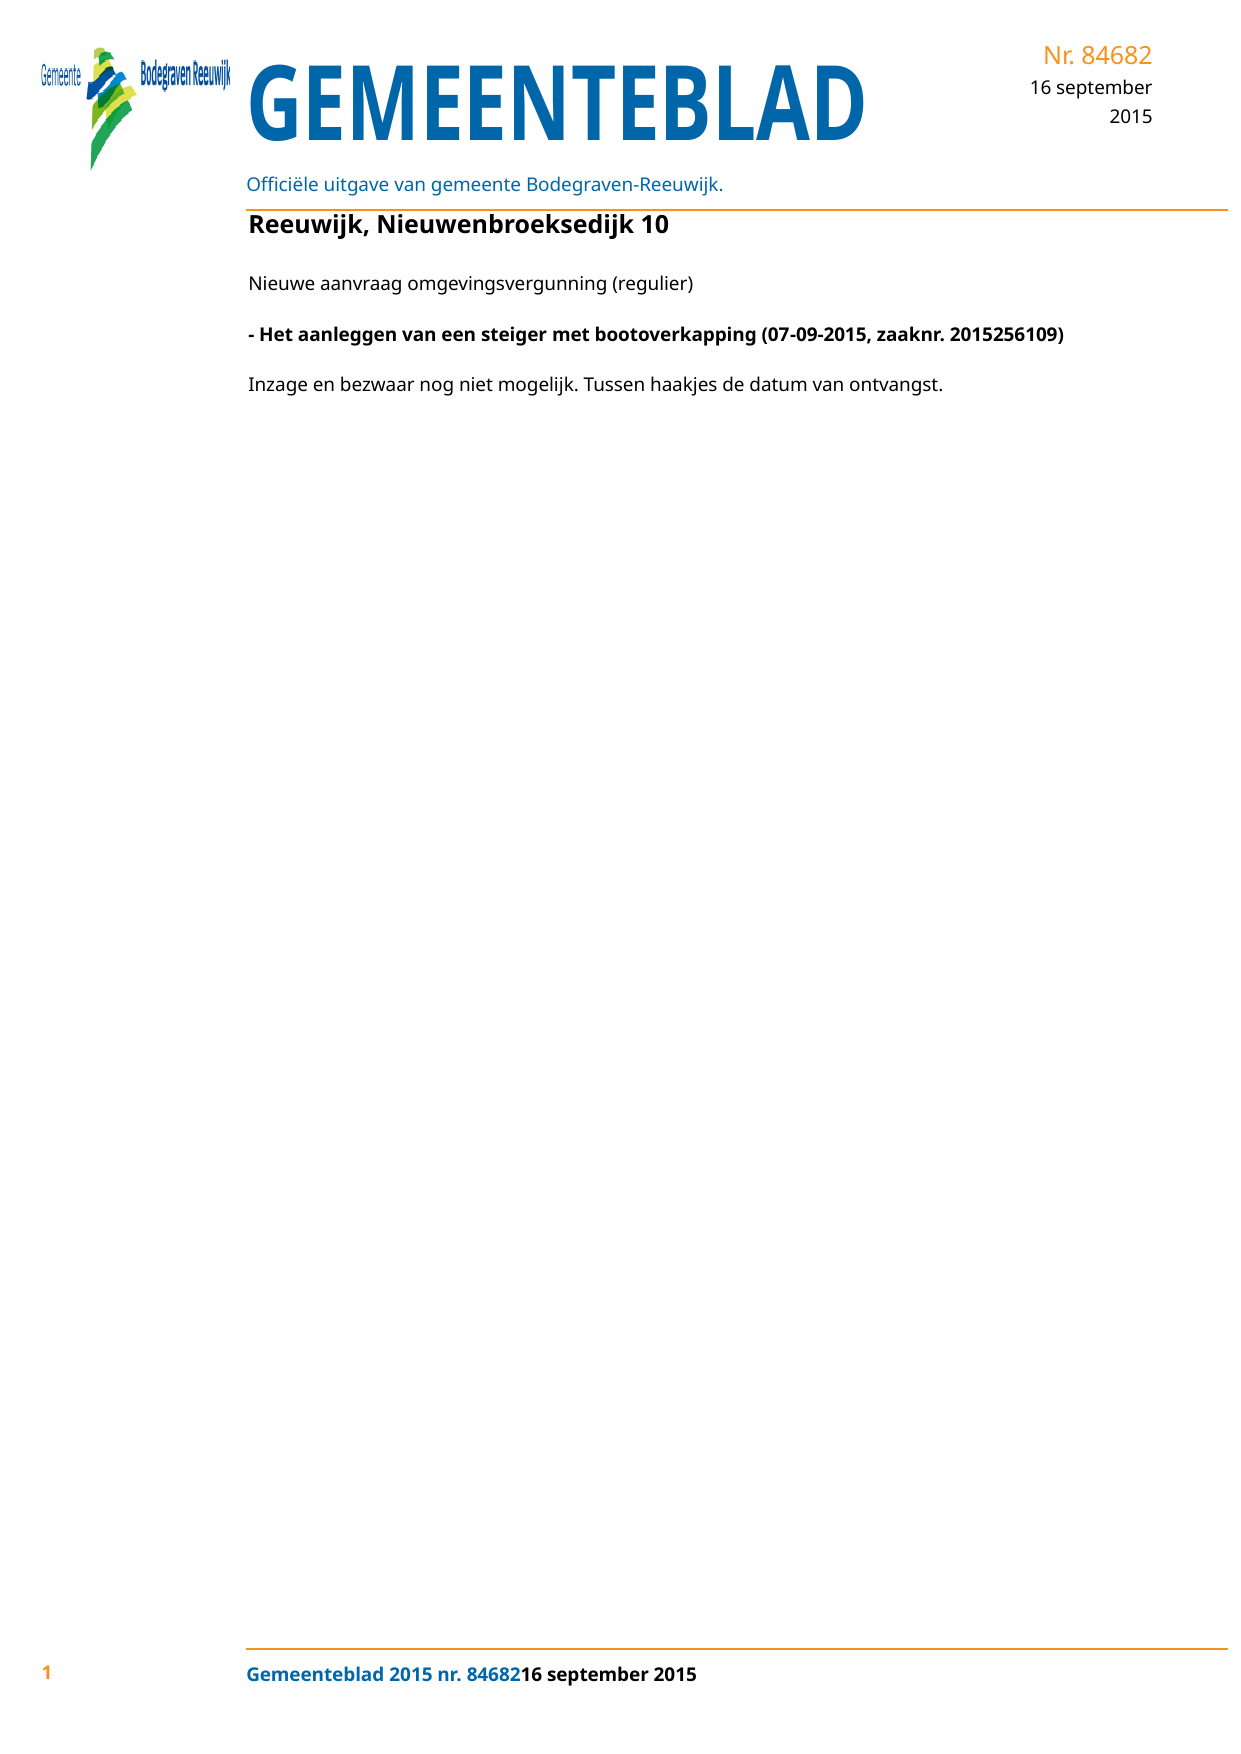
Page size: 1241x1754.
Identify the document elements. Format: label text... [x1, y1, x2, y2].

picture [41, 47, 231, 172]
text - Het aanleggen van een steiger met bootoverkapping (07‑09‑2015, zaaknr. 2015256109) [248, 321, 1152, 346]
text Nieuwe aanvraag omgevingsvergunning (regulier) [248, 270, 1152, 296]
text Inzage en bezwaar nog niet mogelijk. Tussen haakjes de datum van ontvangst. [248, 371, 1152, 397]
text Reeuwijk, Nieuwenbroeksedijk 10 [248, 211, 1152, 241]
